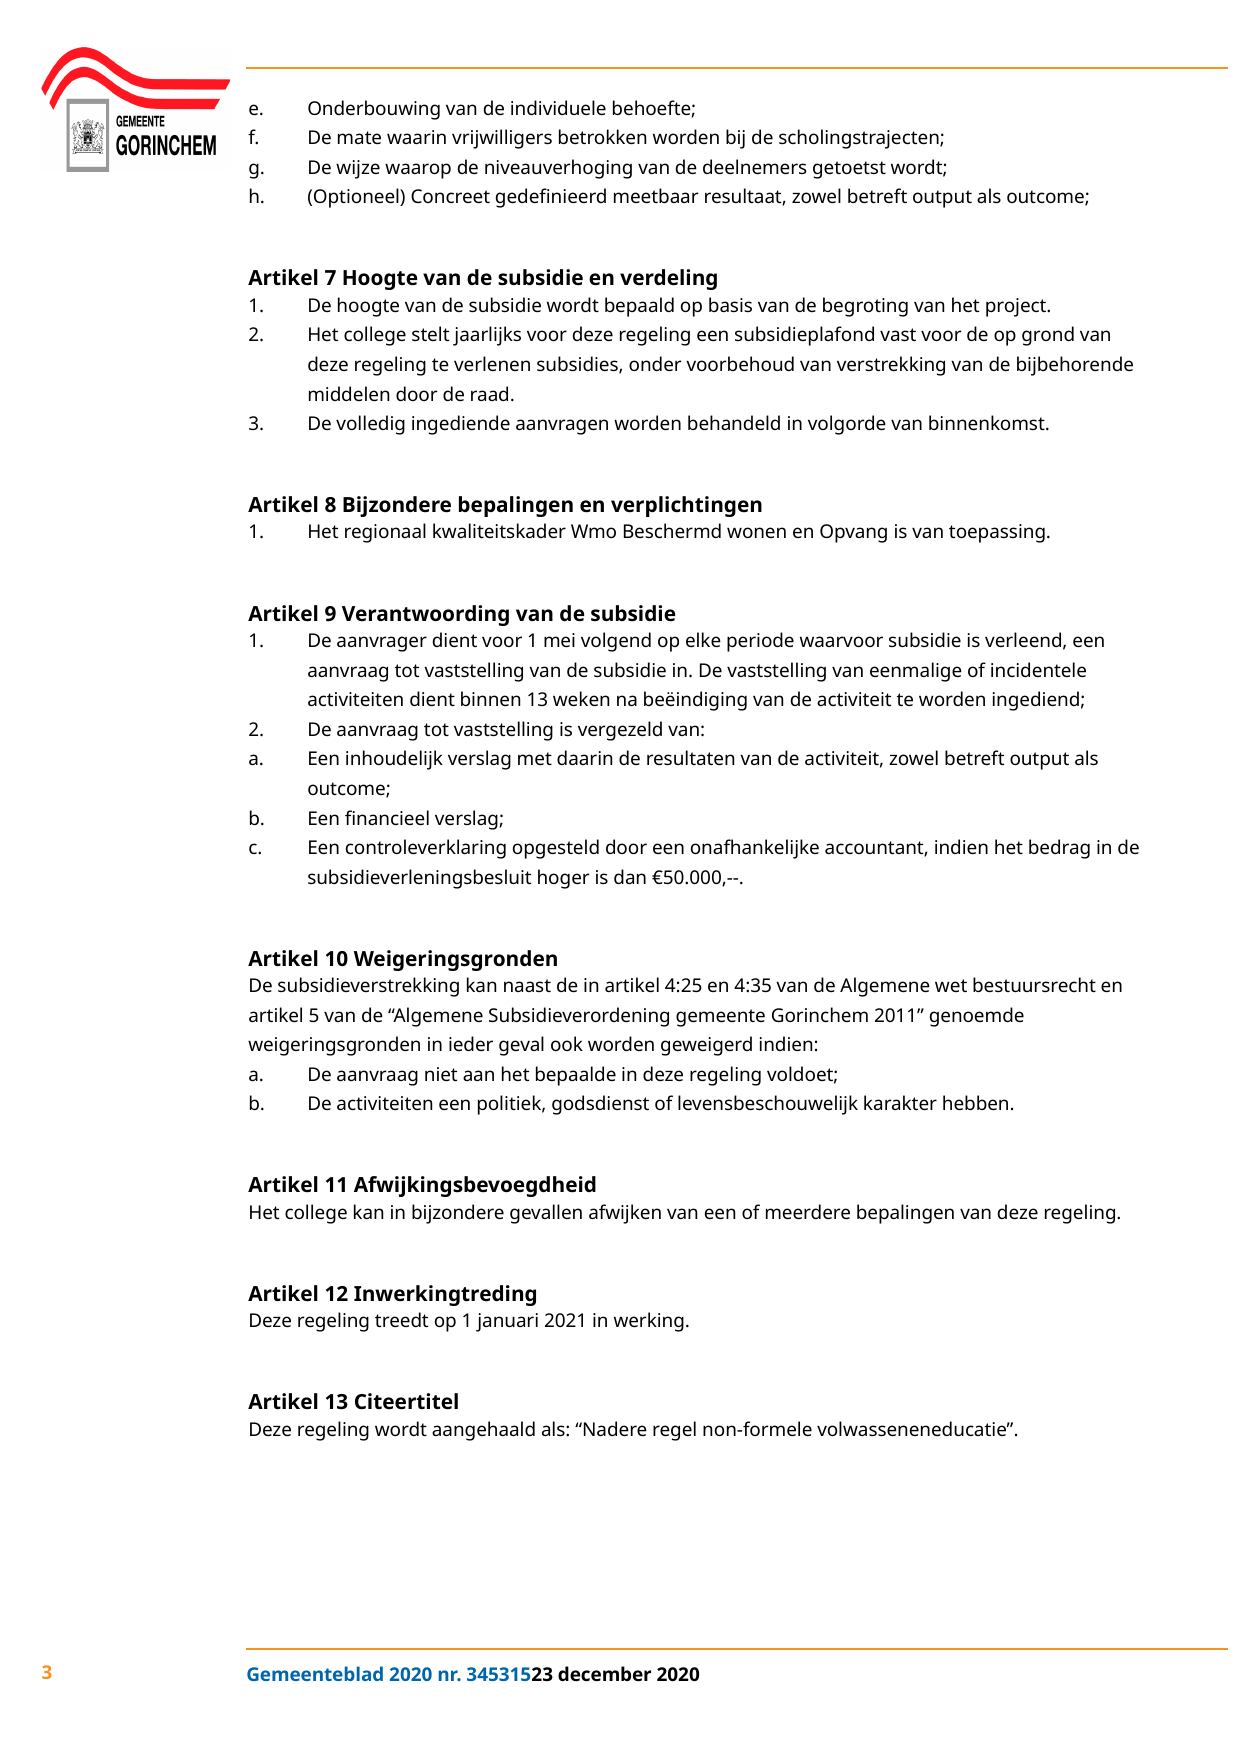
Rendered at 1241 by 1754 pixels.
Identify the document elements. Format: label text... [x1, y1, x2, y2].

text Artikel 13 Citeertitel [248, 1387, 1152, 1416]
text Het college kan in bijzondere gevallen afwijken van een of meerdere bepalingen van deze regeling. [248, 1199, 1152, 1225]
text De subsidieverstrekking kan naast de in artikel 4:25 en 4:35 van de Algemene wet bestuursrecht en artikel 5 van de “Algemene Subsidieverordening gemeente Gorinchem 2011” genoemde weigeringsgronden in ieder geval ook worden geweigerd indien: [248, 972, 1152, 1057]
list Een inhoudelijk verslag met daarin de resultaten van de activiteit, zowel betreft output als outcome; [248, 746, 1152, 801]
list De volledig ingediende aanvragen worden behandeld in volgorde van binnenkomst. [248, 410, 1152, 436]
text Artikel 7 Hoogte van de subsidie en verdeling [248, 263, 1152, 292]
text Artikel 8 Bijzondere bepalingen en verplichtingen [248, 490, 1152, 519]
list (Optioneel) Concreet gedefinieerd meetbaar resultaat, zowel betreft output als outcome; [248, 183, 1152, 209]
list De aanvraag tot vaststelling is vergezeld van: [248, 716, 1152, 742]
list De wijze waarop de niveauverhoging van de deelnemers getoetst wordt; [248, 154, 1152, 180]
picture [41, 47, 231, 172]
text Artikel 12 Inwerkingtreding [248, 1279, 1152, 1307]
text Deze regeling wordt aangehaald als: “Nadere regel non-formele volwasseneneducatie”. [248, 1416, 1152, 1442]
text Deze regeling treedt op 1 januari 2021 in werking. [248, 1307, 1152, 1333]
list De mate waarin vrijwilligers betrokken worden bij de scholingstrajecten; [248, 124, 1152, 150]
list De hoogte van de subsidie wordt bepaald op basis van de begroting van het project. [248, 292, 1152, 318]
list Een financieel verslag; [248, 805, 1152, 830]
list De aanvrager dient voor 1 mei volgend op elke periode waarvoor subsidie is verleend, een aanvraag tot vaststelling van de subsidie in. De vaststelling van eenmalige of incidentele activiteiten dient binnen 13 weken na beëindiging van de activiteit te worden ingediend; [248, 627, 1152, 712]
list Het regionaal kwaliteitskader Wmo Beschermd wonen en Opvang is van toepassing. [248, 519, 1152, 544]
list Een controleverklaring opgesteld door een onafhankelijke accountant, indien het bedrag in de subsidieverleningsbesluit hoger is dan €50.000,--. [248, 834, 1152, 889]
list Het college stelt jaarlijks voor deze regeling een subsidieplafond vast voor de op grond van deze regeling te verlenen subsidies, onder voorbehoud van verstrekking van de bijbehorende middelen door de raad. [248, 322, 1152, 406]
text Artikel 10 Weigeringsgronden [248, 944, 1152, 972]
list De aanvraag niet aan het bepaalde in deze regeling voldoet; [248, 1061, 1152, 1087]
text Artikel 9 Verantwoording van de subsidie [248, 599, 1152, 627]
list Onderbouwing van de individuele behoefte; [248, 95, 1152, 121]
text Artikel 11 Afwijkingsbevoegdheid [248, 1171, 1152, 1199]
list De activiteiten een politiek, godsdienst of levensbeschouwelijk karakter hebben. [248, 1091, 1152, 1116]
